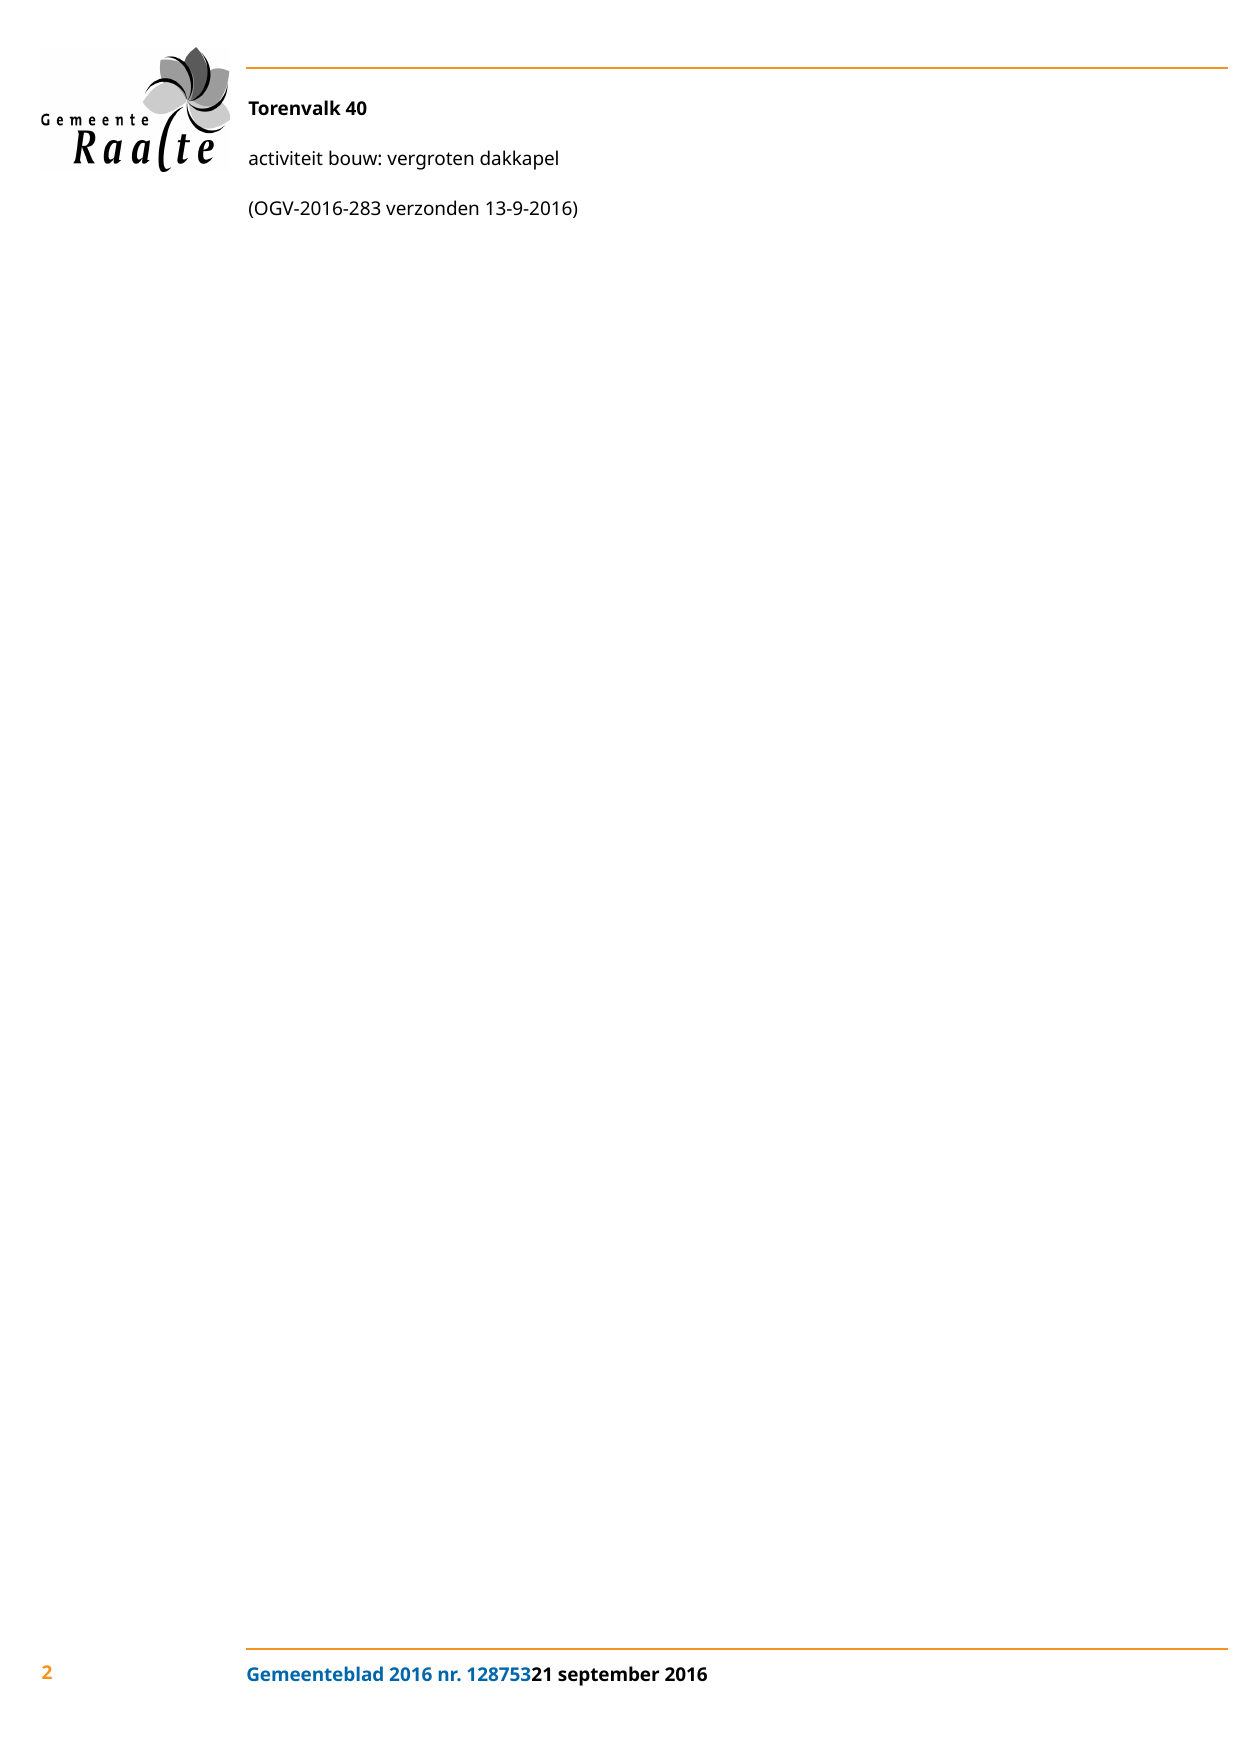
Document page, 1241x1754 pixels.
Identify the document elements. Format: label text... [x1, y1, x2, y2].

picture [41, 47, 231, 172]
text activiteit bouw: vergroten dakkapel [248, 145, 1152, 171]
text (OGV-2016-283 verzonden 13-9-2016) [248, 196, 1152, 221]
text Torenvalk 40 [248, 95, 1152, 121]
